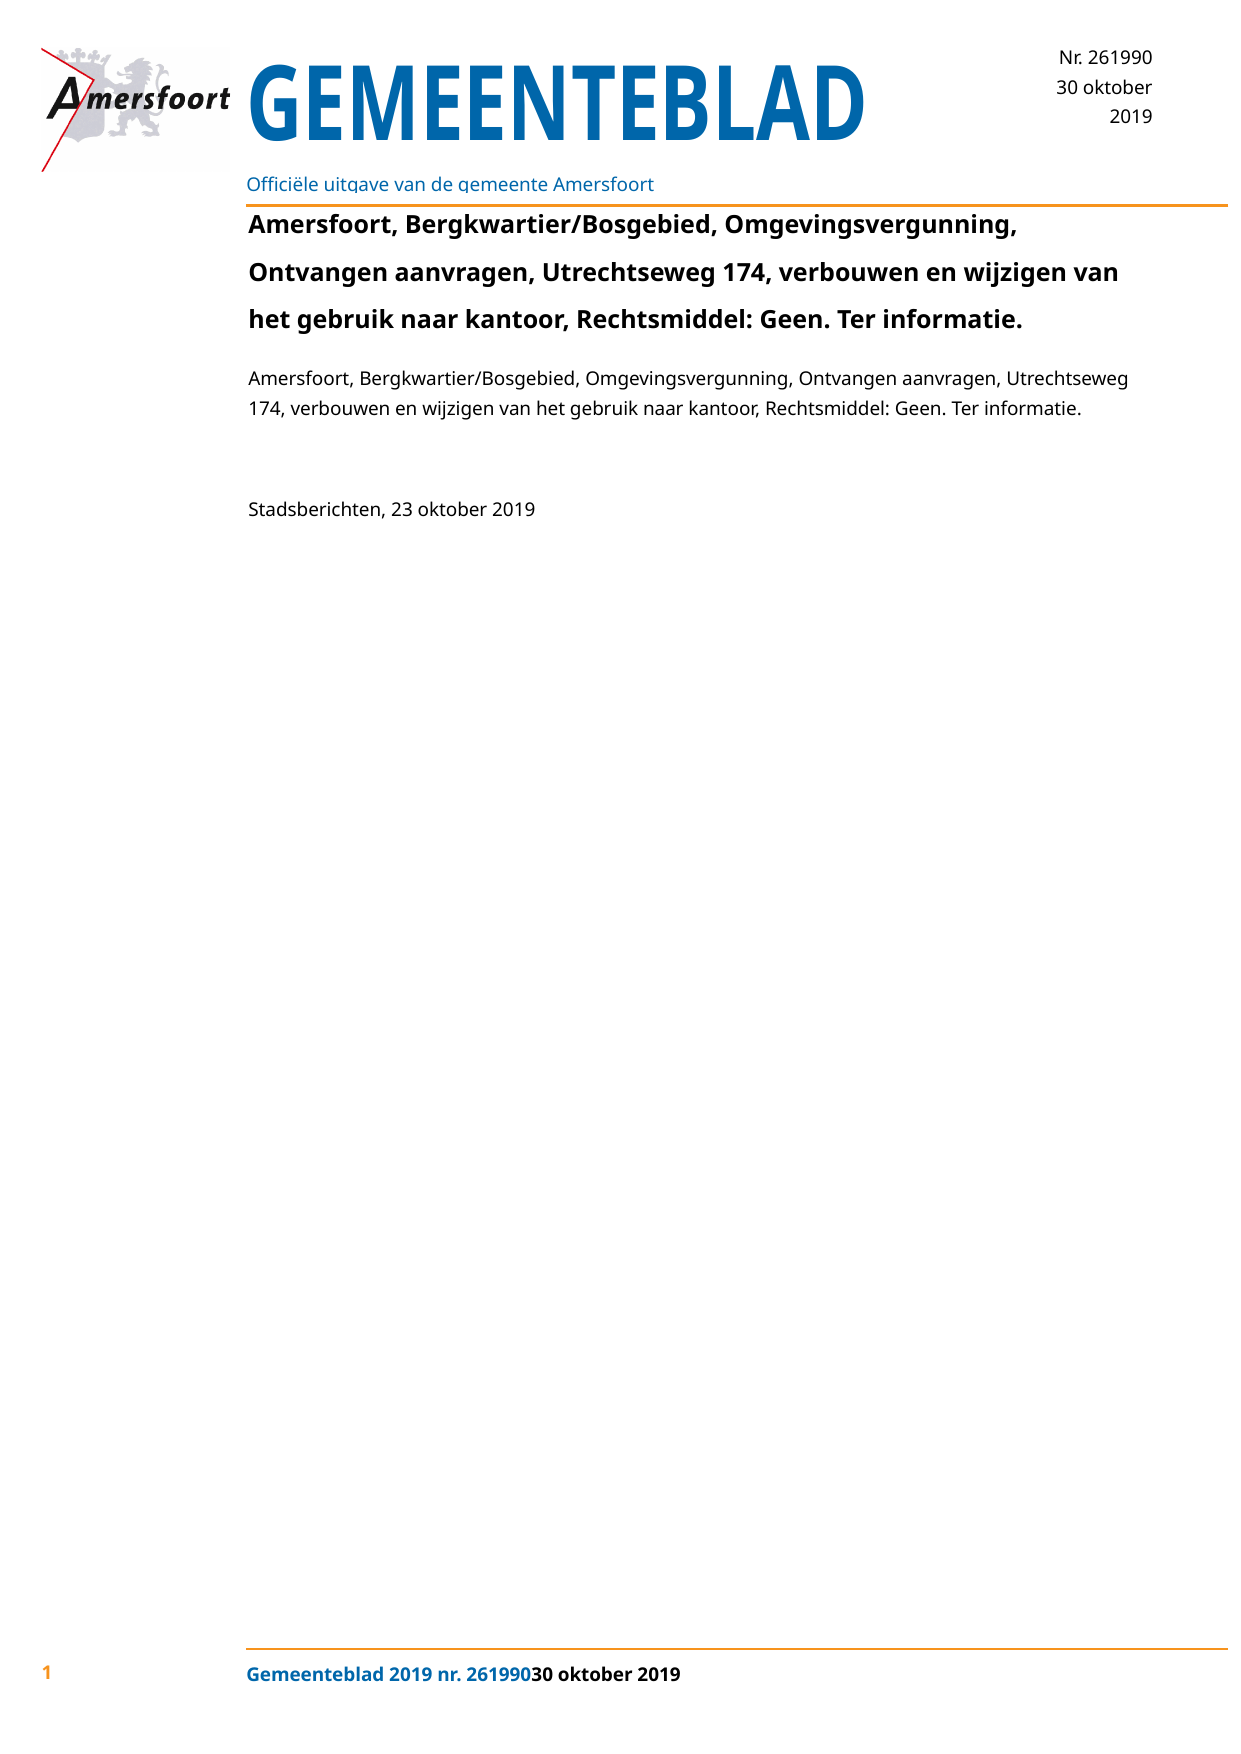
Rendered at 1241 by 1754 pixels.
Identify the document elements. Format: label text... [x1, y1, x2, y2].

text Stadsberichten, 23 oktober 2019 [248, 496, 1152, 522]
text Amersfoort, Bergkwartier/Bosgebied, Omgevingsvergunning, Ontvangen aanvragen, Utrechtseweg 174, verbouwen en wijzigen van het gebruik naar kantoor, Rechtsmiddel: Geen. Ter informatie. [248, 207, 1152, 336]
picture [41, 47, 231, 172]
text Amersfoort, Bergkwartier/Bosgebied, Omgevingsvergunning, Ontvangen aanvragen, Utrechtseweg 174, verbouwen en wijzigen van het gebruik naar kantoor, Rechtsmiddel: Geen. Ter informatie. [248, 366, 1152, 421]
